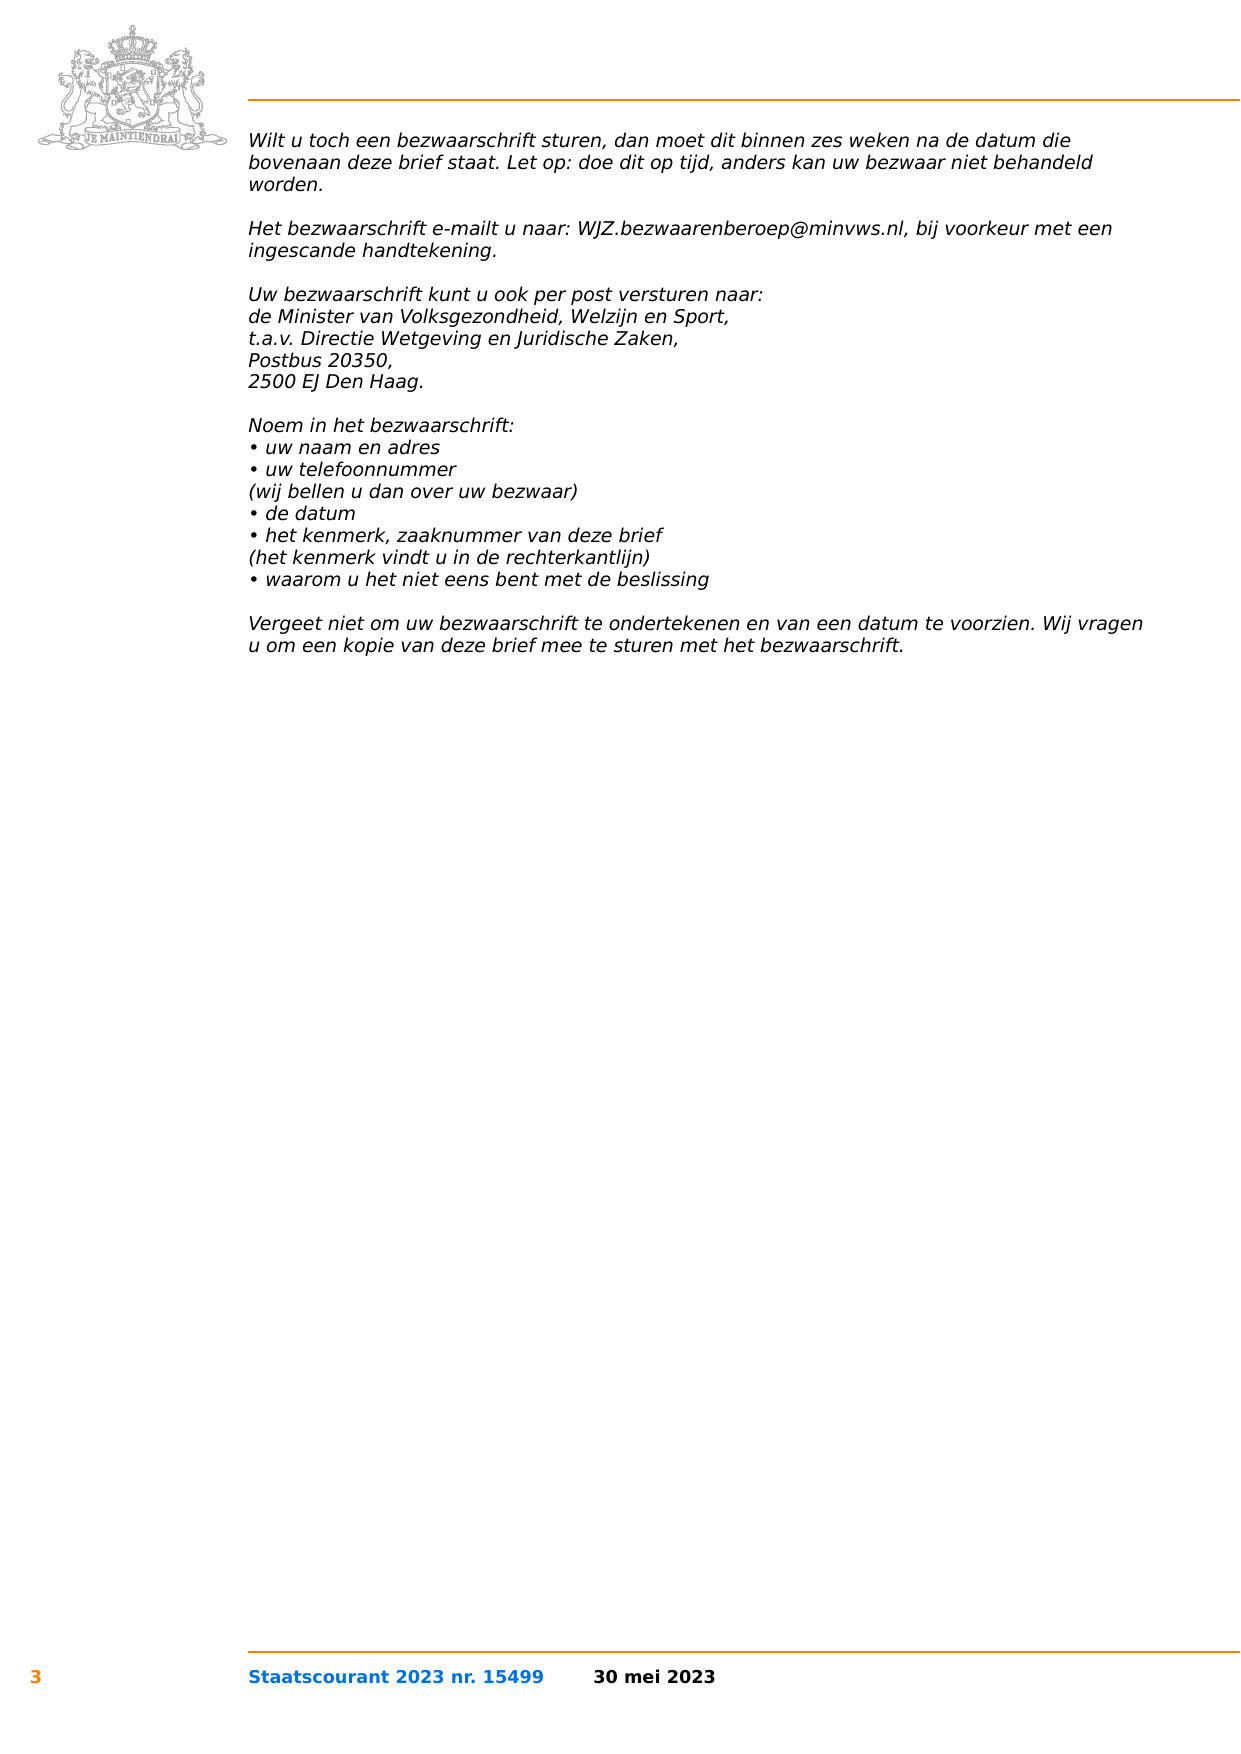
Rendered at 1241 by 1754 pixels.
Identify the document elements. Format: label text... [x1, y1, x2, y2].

picture [38, 25, 227, 150]
text Het bezwaarschrift e-mailt u naar: WJZ.bezwaarenberoep@minvws.nl, bij voorkeur met een ingescande handtekening. [248, 218, 1163, 262]
text Postbus 20350, [248, 349, 1163, 371]
text • uw naam en adres [248, 437, 1163, 459]
text • de datum [248, 503, 1163, 525]
text (het kenmerk vindt u in de rechterkantlijn) [248, 547, 1163, 569]
text de Minister van Volksgezondheid, Welzijn en Sport, [248, 306, 1163, 327]
text Uw bezwaarschrift kunt u ook per post versturen naar: [248, 283, 1163, 306]
text t.a.v. Directie Wetgeving en Juridische Zaken, [248, 327, 1163, 349]
text Noem in het bezwaarschrift: [248, 415, 1163, 437]
text • het kenmerk, zaaknummer van deze brief [248, 525, 1163, 547]
text • uw telefoonnummer [248, 459, 1163, 481]
text • waarom u het niet eens bent met de beslissing [248, 569, 1163, 591]
text Vergeet niet om uw bezwaarschrift te ondertekenen en van een datum te voorzien. Wij vragen u om een kopie van deze brief mee te sturen met het bezwaarschrift. [248, 613, 1163, 657]
text (wij bellen u dan over uw bezwaar) [248, 481, 1163, 503]
text 2500 EJ Den Haag. [248, 371, 1163, 393]
text Wilt u toch een bezwaarschrift sturen, dan moet dit binnen zes weken na de datum die bovenaan deze brief staat. Let op: doe dit op tijd, anders kan uw bezwaar niet behandeld worden. [248, 130, 1163, 196]
